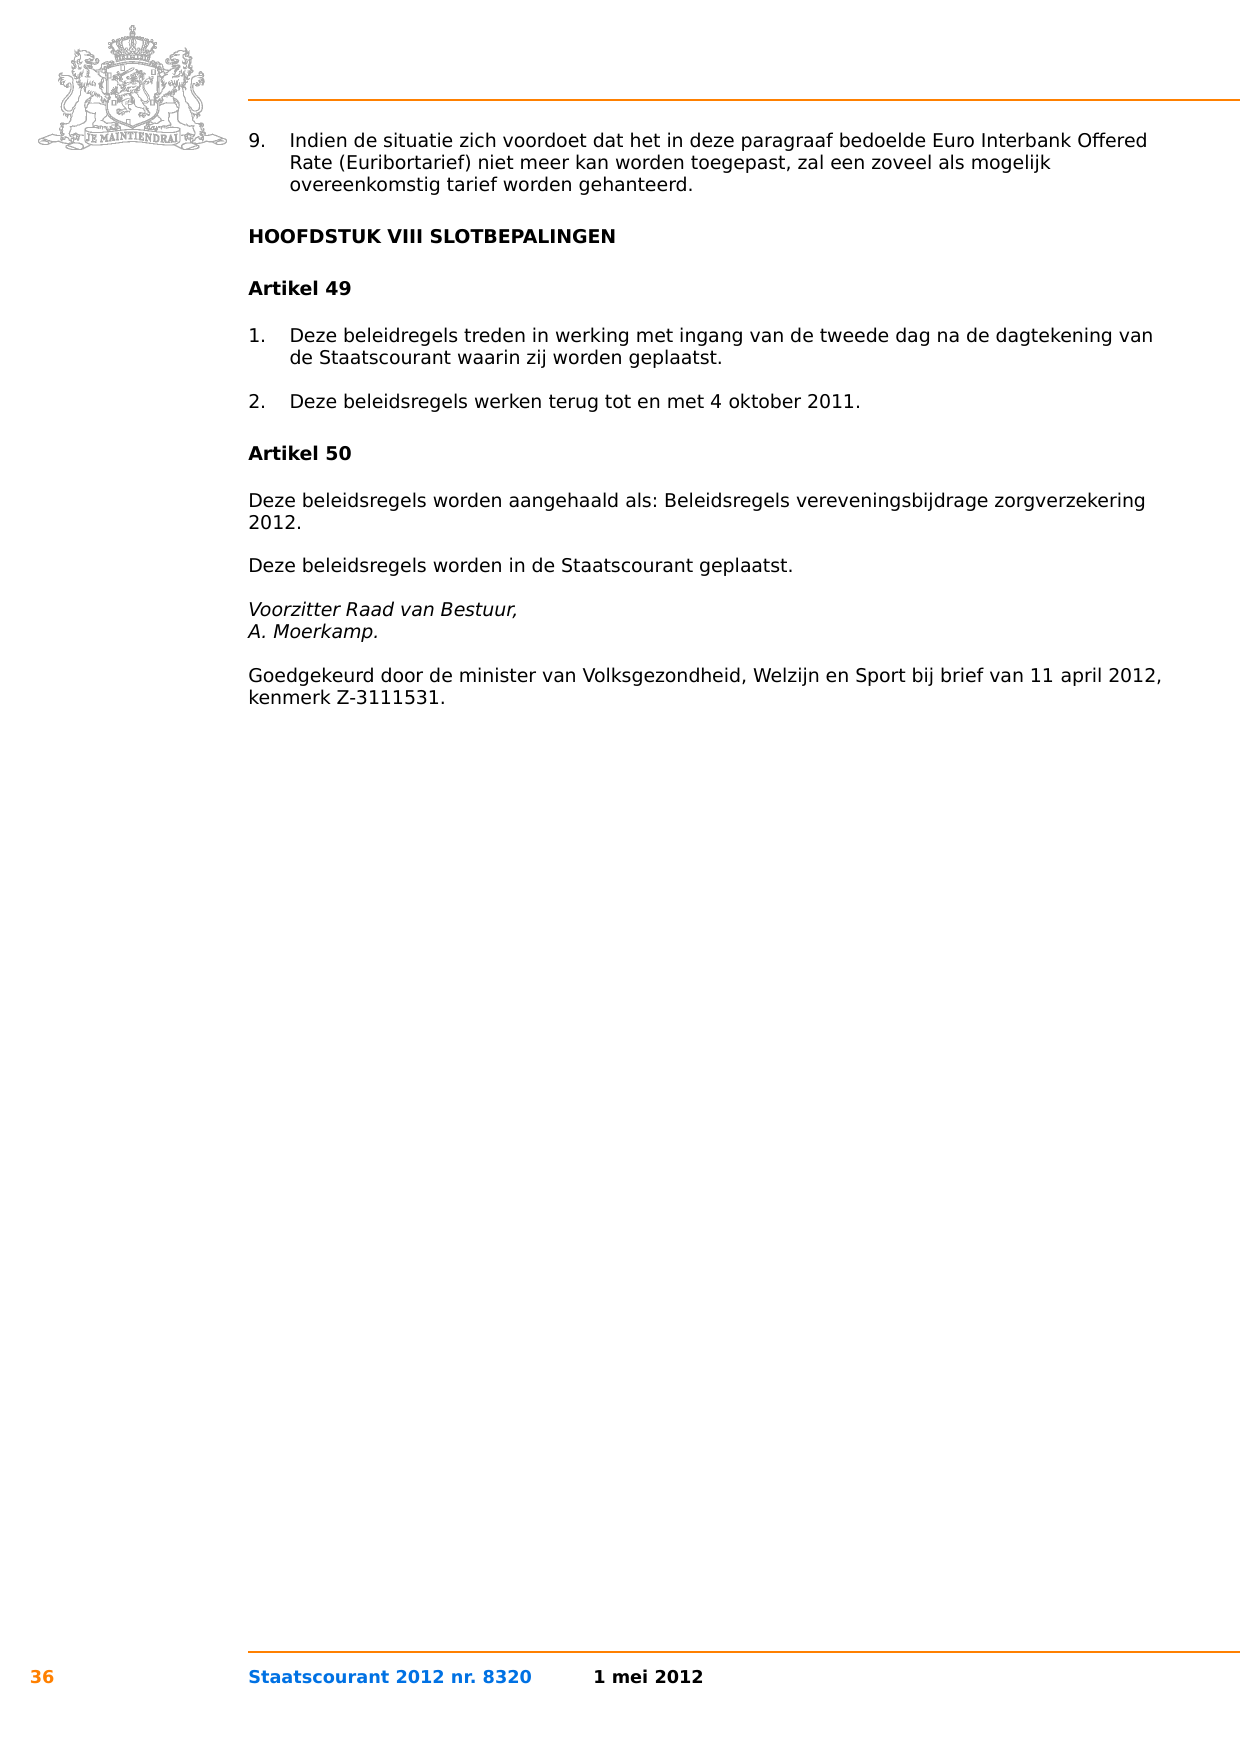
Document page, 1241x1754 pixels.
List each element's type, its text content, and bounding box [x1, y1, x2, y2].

subtitle HOOFDSTUK VIII SLOTBEPALINGEN [248, 226, 1163, 248]
text 1. Deze beleidregels treden in werking met ingang van de tweede dag na de dagtekening van de Staatscourant waarin zij worden geplaatst. [248, 325, 1163, 369]
text 2. Deze beleidsregels werken terug tot en met 4 oktober 2011. [248, 391, 1163, 413]
picture [38, 25, 227, 150]
text Deze beleidsregels worden aangehaald als: Beleidsregels vereveningsbijdrage zorgverzekering 2012. [248, 489, 1163, 533]
text Goedgekeurd door de minister van Volksgezondheid, Welzijn en Sport bij brief van 11 april 2012, kenmerk Z-3111531. [248, 665, 1163, 709]
subtitle Artikel 49 [248, 278, 1163, 300]
text Voorzitter Raad van Bestuur, A. Moerkamp. [248, 599, 1163, 643]
text 9. Indien de situatie zich voordoet dat het in deze paragraaf bedoelde Euro Interbank Offered Rate (Euribortarief) niet meer kan worden toegepast, zal een zoveel als mogelijk overeenkomstig tarief worden gehanteerd. [248, 130, 1163, 196]
subtitle Artikel 50 [248, 443, 1163, 464]
text Deze beleidsregels worden in de Staatscourant geplaatst. [248, 555, 1163, 577]
